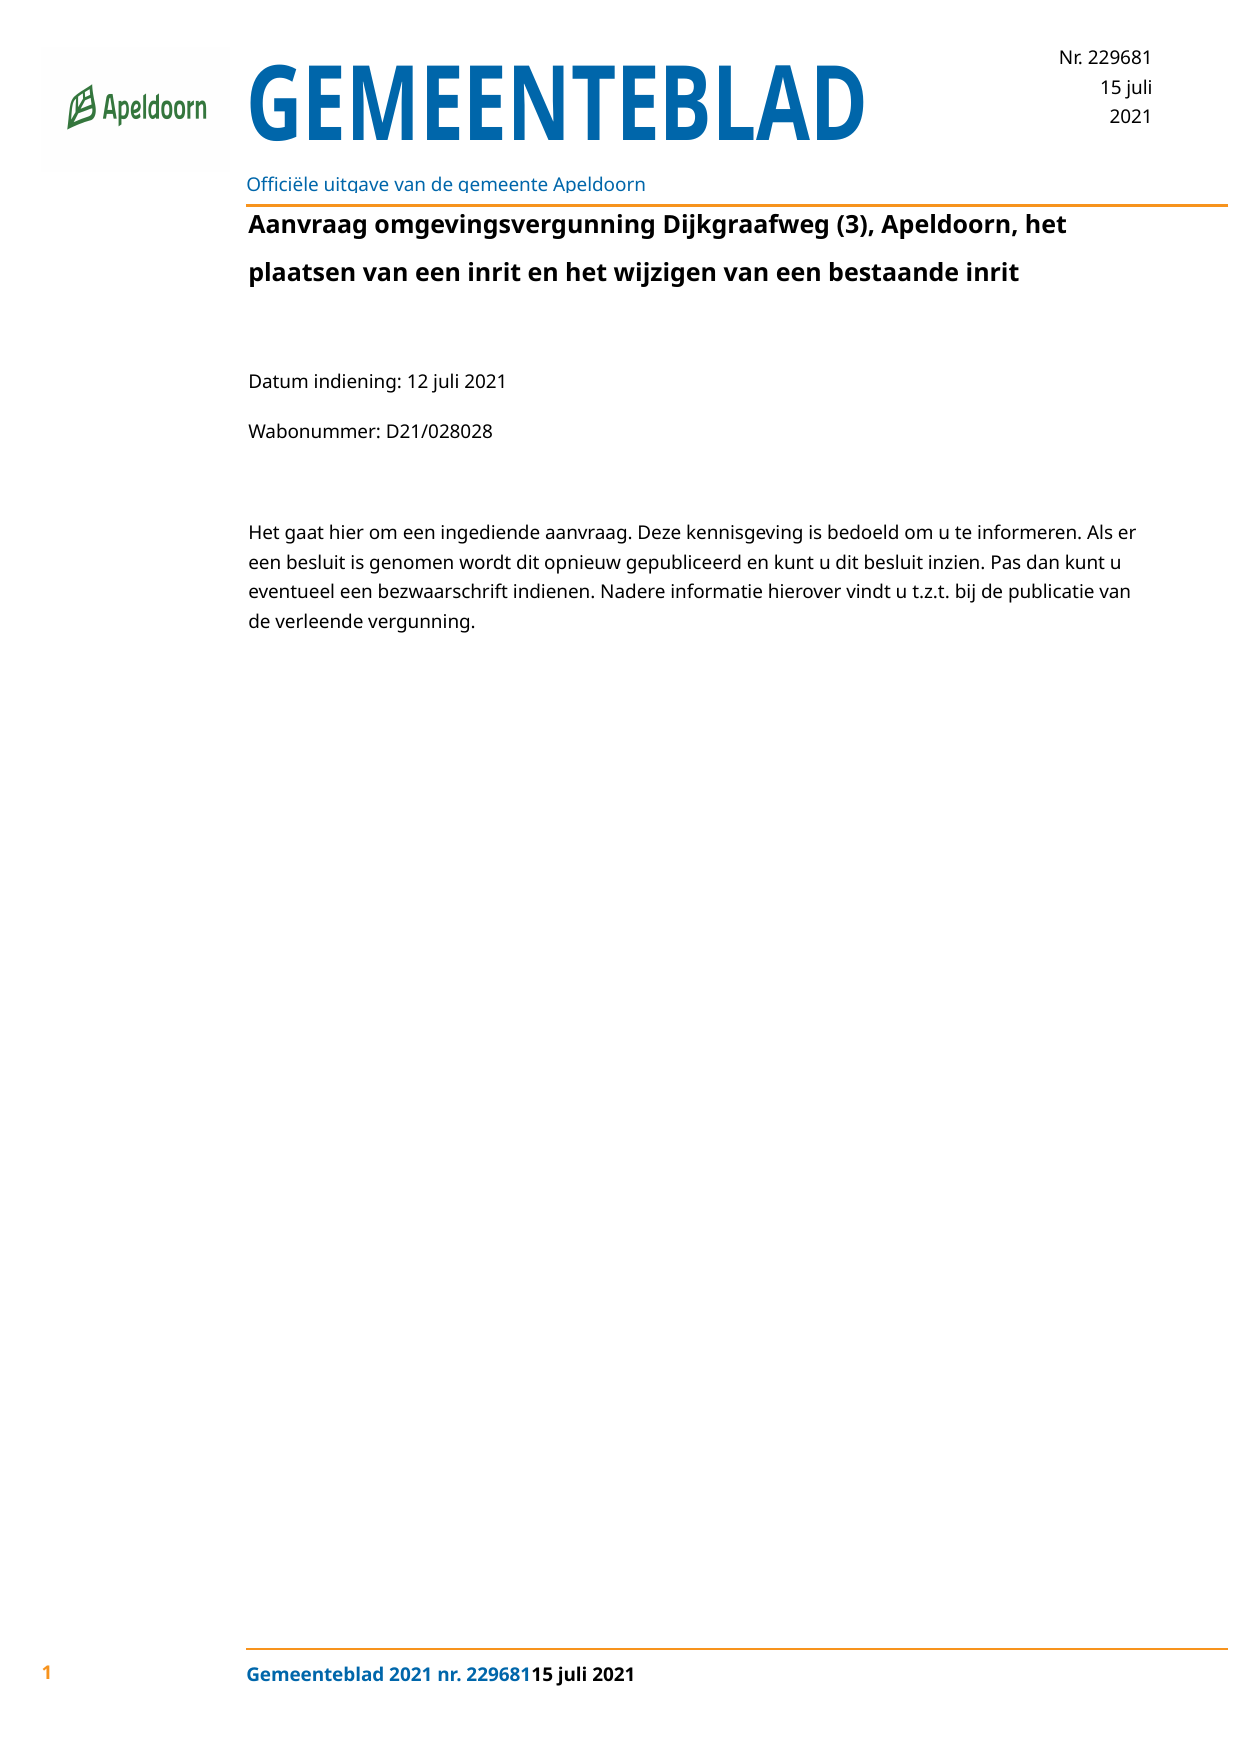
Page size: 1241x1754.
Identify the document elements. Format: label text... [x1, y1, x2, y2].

text Aanvraag omgevingsvergunning Dijkgraafweg (3), Apeldoorn, het plaatsen van een inrit en het wijzigen van een bestaande inrit [248, 207, 1152, 288]
text Wabonummer: D21/028028 [248, 419, 1152, 444]
text Datum indiening: 12 juli 2021 [248, 368, 1152, 394]
picture [41, 47, 231, 172]
text Het gaat hier om een ingediende aanvraag. Deze kennisgeving is bedoeld om u te informeren. Als er een besluit is genomen wordt dit opnieuw gepubliceerd en kunt u dit besluit inzien. Pas dan kunt u eventueel een bezwaarschrift indienen. Nadere informatie hierover vindt u t.z.t. bij de publicatie van de verleende vergunning. [248, 519, 1152, 634]
